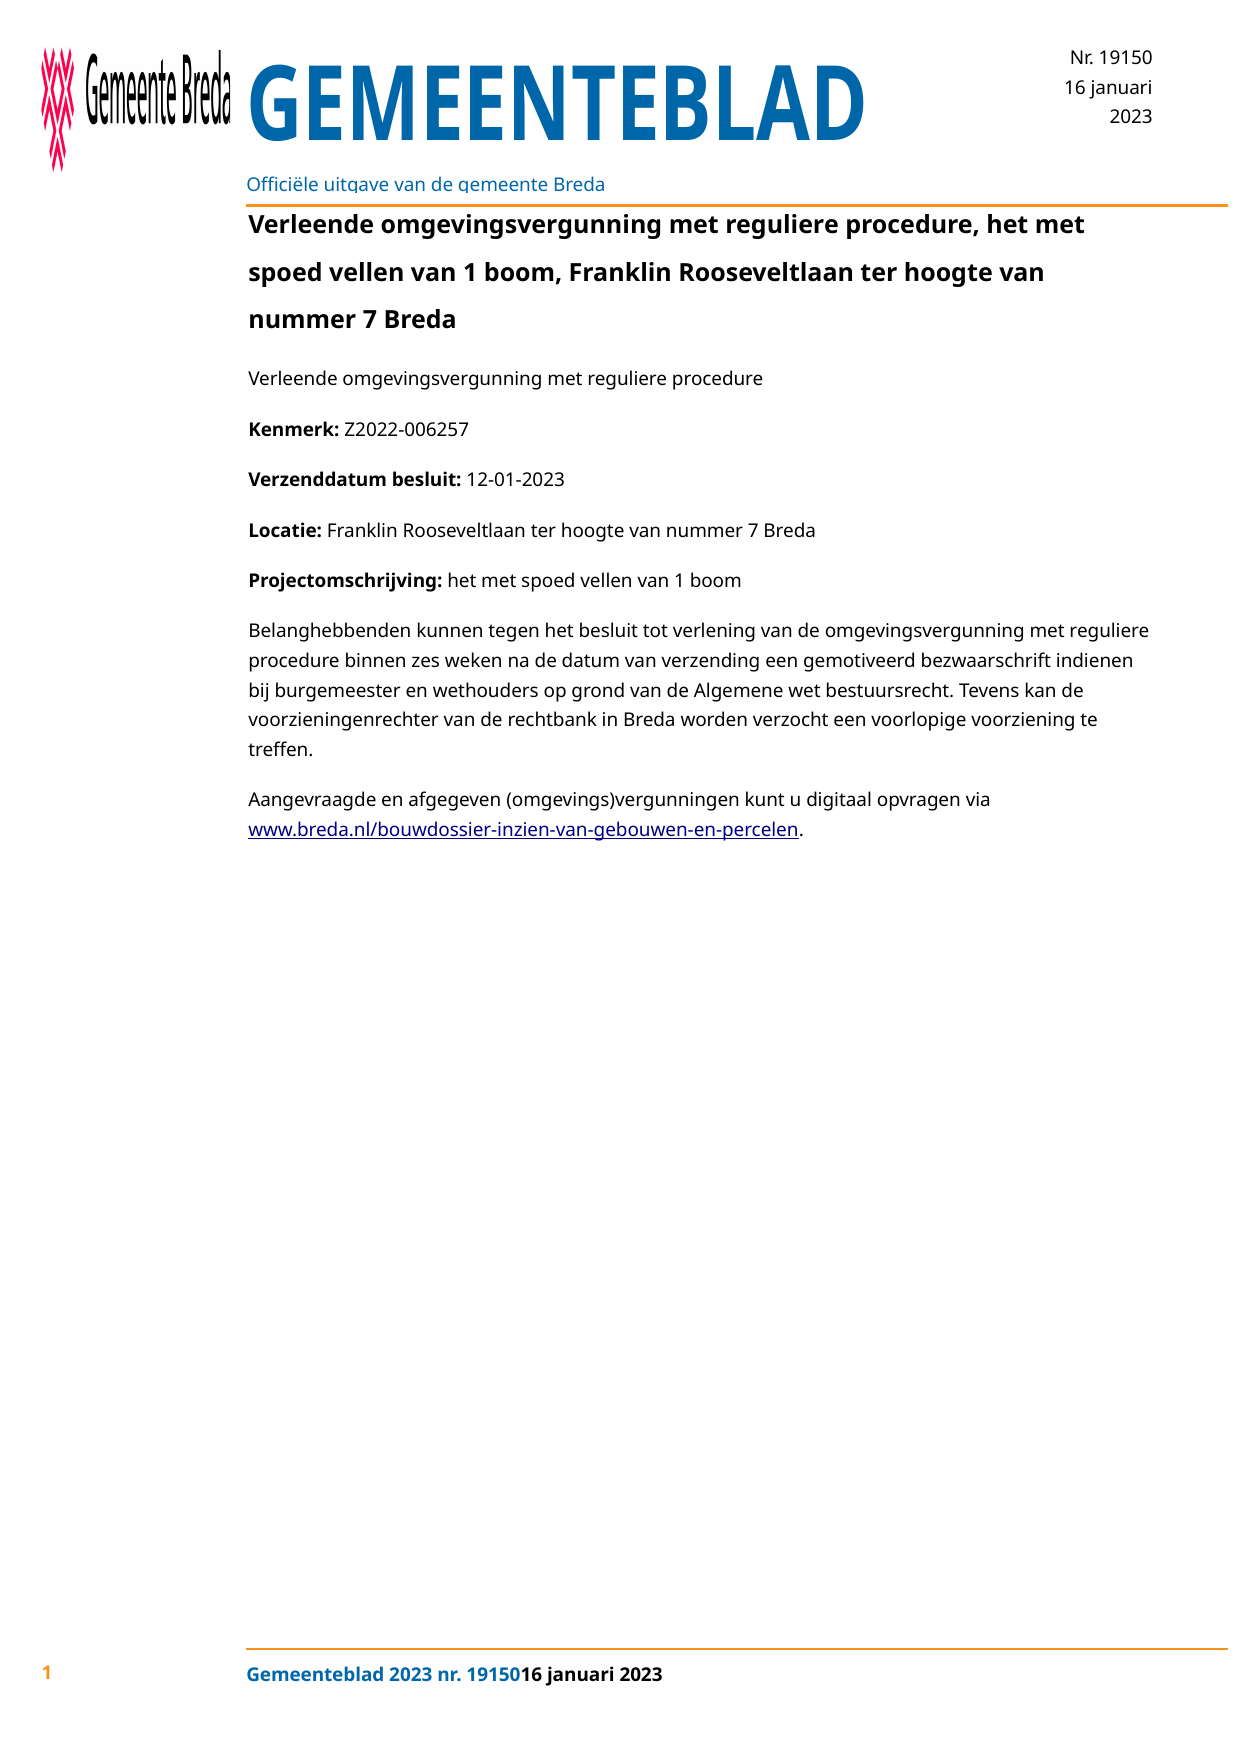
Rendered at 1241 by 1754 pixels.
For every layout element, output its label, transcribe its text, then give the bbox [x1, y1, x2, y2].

text Locatie: Franklin Rooseveltlaan ter hoogte van nummer 7 Breda [248, 517, 1152, 542]
text Verzenddatum besluit: 12-01-2023 [248, 466, 1152, 492]
text Verleende omgevingsvergunning met reguliere procedure [248, 366, 1152, 391]
text Verleende omgevingsvergunning met reguliere procedure, het met spoed vellen van 1 boom, Franklin Rooseveltlaan ter hoogte van nummer 7 Breda [248, 207, 1152, 336]
text Kenmerk: Z2022-006257 [248, 416, 1152, 442]
picture [41, 47, 231, 172]
text Belanghebbenden kunnen tegen het besluit tot verlening van de omgevingsvergunning met reguliere procedure binnen zes weken na de datum van verzending een gemotiveerd bezwaarschrift indienen bij burgemeester en wethouders op grond van de Algemene wet bestuursrecht. Tevens kan de voorzieningenrechter van de rechtbank in Breda worden verzocht een voorlopige voorziening te treffen. [248, 618, 1152, 762]
text Projectomschrijving: het met spoed vellen van 1 boom [248, 567, 1152, 593]
text Aangevraagde en afgegeven (omgevings)vergunningen kunt u digitaal opvragen via www.breda.nl/bouwdossier-inzien-van-gebouwen-en-percelen. [248, 786, 1152, 842]
